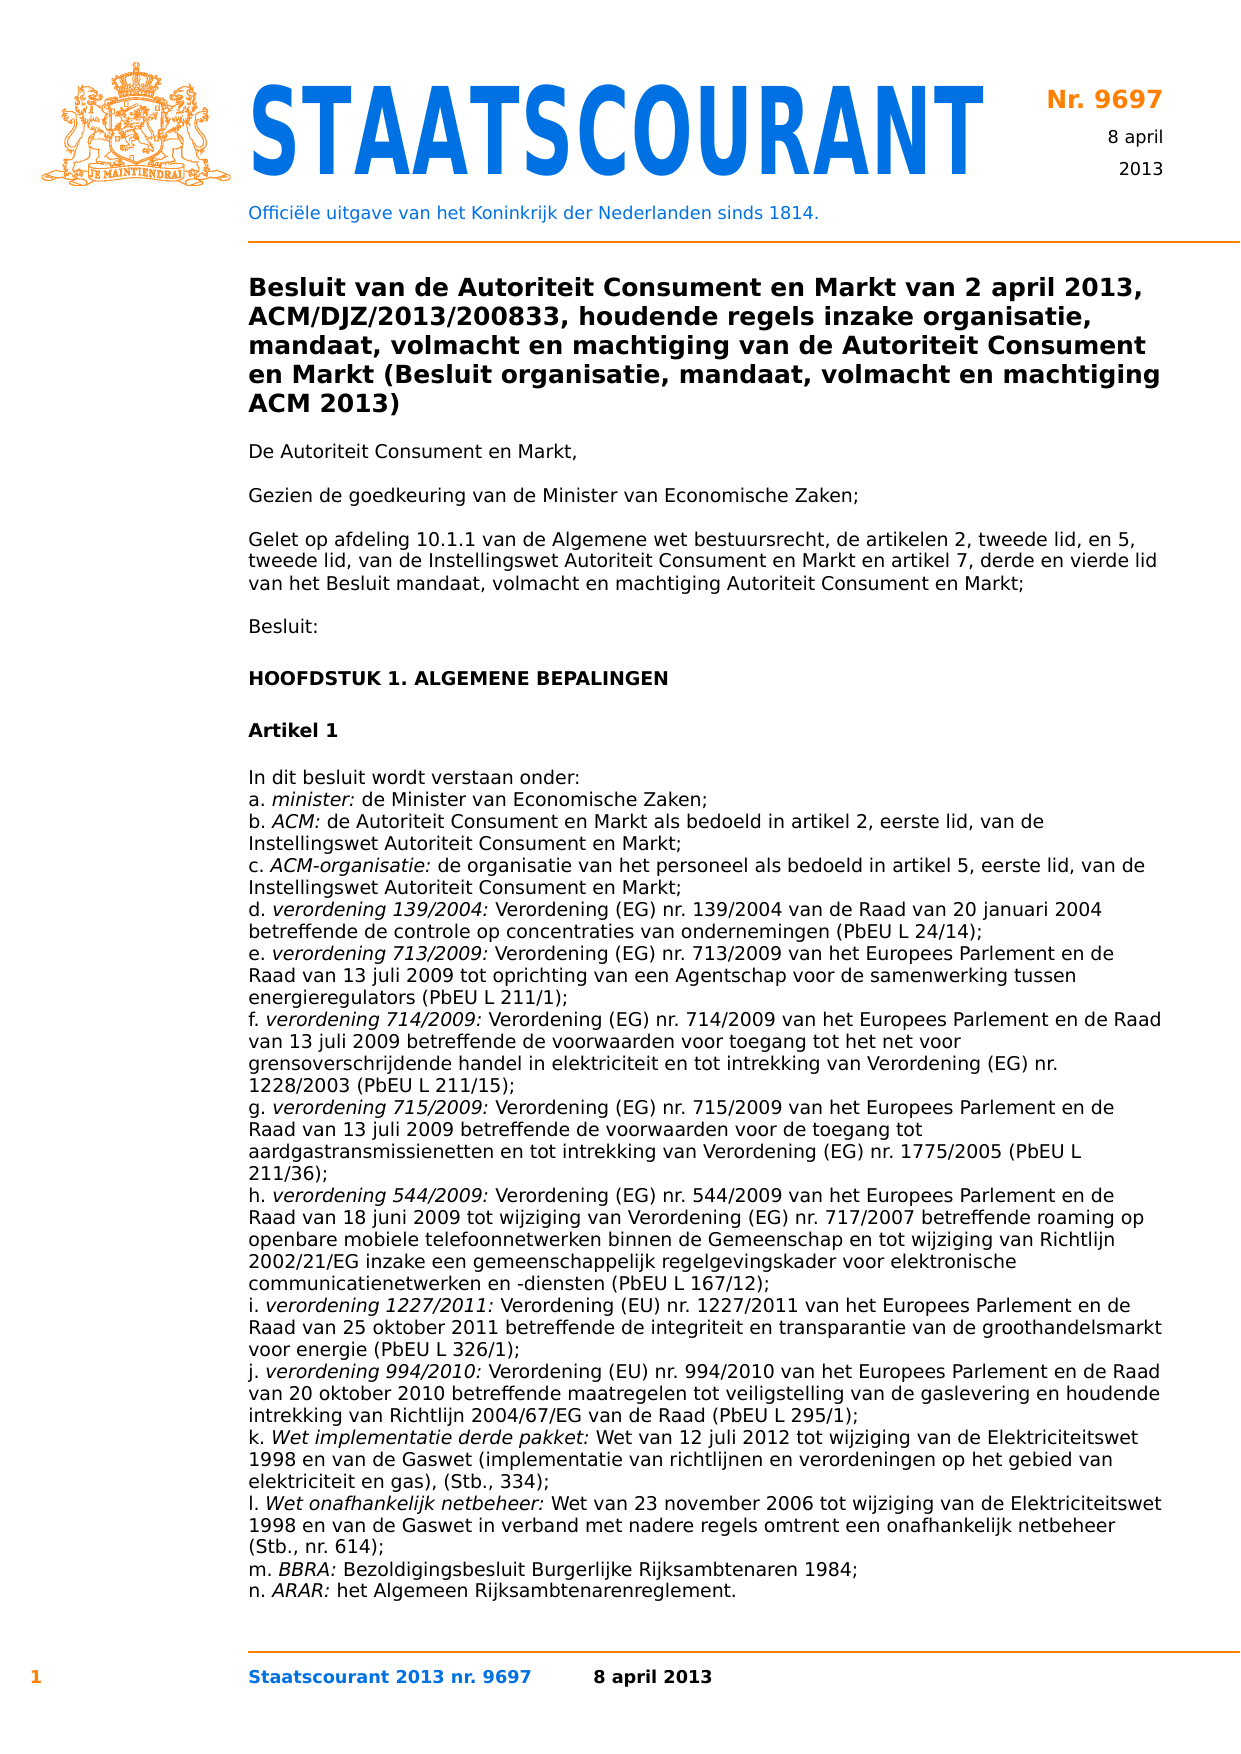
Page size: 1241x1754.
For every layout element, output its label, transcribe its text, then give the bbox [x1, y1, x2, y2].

text a. minister: de Minister van Economische Zaken; [248, 789, 1163, 811]
subtitle Besluit van de Autoriteit Consument en Markt van 2 april 2013, ACM/DJZ/2013/200833, houdende regels inzake organisatie, mandaat, volmacht en machtiging van de Autoriteit Consument en Markt (Besluit organisatie, mandaat, volmacht en machtiging ACM 2013) [248, 273, 1163, 419]
text Besluit: [248, 616, 1163, 638]
text c. ACM-organisatie: de organisatie van het personeel als bedoeld in artikel 5, eerste lid, van de Instellingswet Autoriteit Consument en Markt; [248, 855, 1163, 899]
text b. ACM: de Autoriteit Consument en Markt als bedoeld in artikel 2, eerste lid, van de Instellingswet Autoriteit Consument en Markt; [248, 811, 1163, 855]
text n. ARAR: het Algemeen Rijksambtenarenreglement. [248, 1580, 1163, 1602]
subtitle HOOFDSTUK 1. ALGEMENE BEPALINGEN [248, 668, 1163, 690]
text m. BBRA: Bezoldigingsbesluit Burgerlijke Rijksambtenaren 1984; [248, 1558, 1163, 1580]
text k. Wet implementatie derde pakket: Wet van 12 juli 2012 tot wijziging van de Elektriciteitswet 1998 en van de Gaswet (implementatie van richtlijnen en verordeningen op het gebied van elektriciteit en gas), (Stb., 334); [248, 1427, 1163, 1492]
table_cell 8 april [998, 121, 1240, 153]
text i. verordening 1227/2011: Verordening (EU) nr. 1227/2011 van het Europees Parlement en de Raad van 25 oktober 2011 betreffende de integriteit en transparantie van de groothandelsmarkt voor energie (PbEU L 326/1); [248, 1295, 1163, 1361]
table_cell 2013 [998, 153, 1240, 203]
table_header STAATSCOURANT [248, 62, 998, 203]
subtitle Artikel 1 [248, 720, 1163, 742]
text f. verordening 714/2009: Verordening (EG) nr. 714/2009 van het Europees Parlement en de Raad van 13 juli 2009 betreffende de voorwaarden voor toegang tot het net voor grensoverschrijdende handel in elektriciteit en tot intrekking van Verordening (EG) nr. 1228/2003 (PbEU L 211/15); [248, 1009, 1163, 1097]
text d. verordening 139/2004: Verordening (EG) nr. 139/2004 van de Raad van 20 januari 2004 betreffende de controle op concentraties van ondernemingen (PbEU L 24/14); [248, 899, 1163, 943]
text In dit besluit wordt verstaan onder: [248, 767, 1163, 789]
text De Autoriteit Consument en Markt, [248, 441, 1163, 463]
text l. Wet onafhankelijk netbeheer: Wet van 23 november 2006 tot wijziging van de Elektriciteitswet 1998 en van de Gaswet in verband met nadere regels omtrent een onafhankelijk netbeheer (Stb., nr. 614); [248, 1492, 1163, 1558]
text Gezien de goedkeuring van de Minister van Economische Zaken; [248, 484, 1163, 507]
text Gelet op afdeling 10.1.1 van de Algemene wet bestuursrecht, de artikelen 2, tweede lid, en 5, tweede lid, van de Instellingswet Autoriteit Consument en Markt en artikel 7, derde en vierde lid van het Besluit mandaat, volmacht en machtiging Autoriteit Consument en Markt; [248, 528, 1163, 594]
table_header [25, 62, 248, 241]
text g. verordening 715/2009: Verordening (EG) nr. 715/2009 van het Europees Parlement en de Raad van 13 juli 2009 betreffende de voorwaarden voor de toegang tot aardgastransmissienetten en tot intrekking van Verordening (EG) nr. 1775/2005 (PbEU L 211/36); [248, 1097, 1163, 1185]
text h. verordening 544/2009: Verordening (EG) nr. 544/2009 van het Europees Parlement en de Raad van 18 juni 2009 tot wijziging van Verordening (EG) nr. 717/2007 betreffende roaming op openbare mobiele telefoonnetwerken binnen de Gemeenschap en tot wijziging van Richtlijn 2002/21/EG inzake een gemeenschappelijk regelgevingskader voor elektronische communicatienetwerken en -diensten (PbEU L 167/12); [248, 1185, 1163, 1295]
table_header Nr. 9697 [998, 62, 1240, 121]
picture [41, 62, 231, 186]
text e. verordening 713/2009: Verordening (EG) nr. 713/2009 van het Europees Parlement en de Raad van 13 juli 2009 tot oprichting van een Agentschap voor de samenwerking tussen energieregulators (PbEU L 211/1); [248, 943, 1163, 1009]
table_cell Officiële uitgave van het Koninkrijk der Nederlanden sinds 1814. [248, 203, 1240, 241]
text j. verordening 994/2010: Verordening (EU) nr. 994/2010 van het Europees Parlement en de Raad van 20 oktober 2010 betreffende maatregelen tot veiligstelling van de gaslevering en houdende intrekking van Richtlijn 2004/67/EG van de Raad (PbEU L 295/1); [248, 1361, 1163, 1427]
